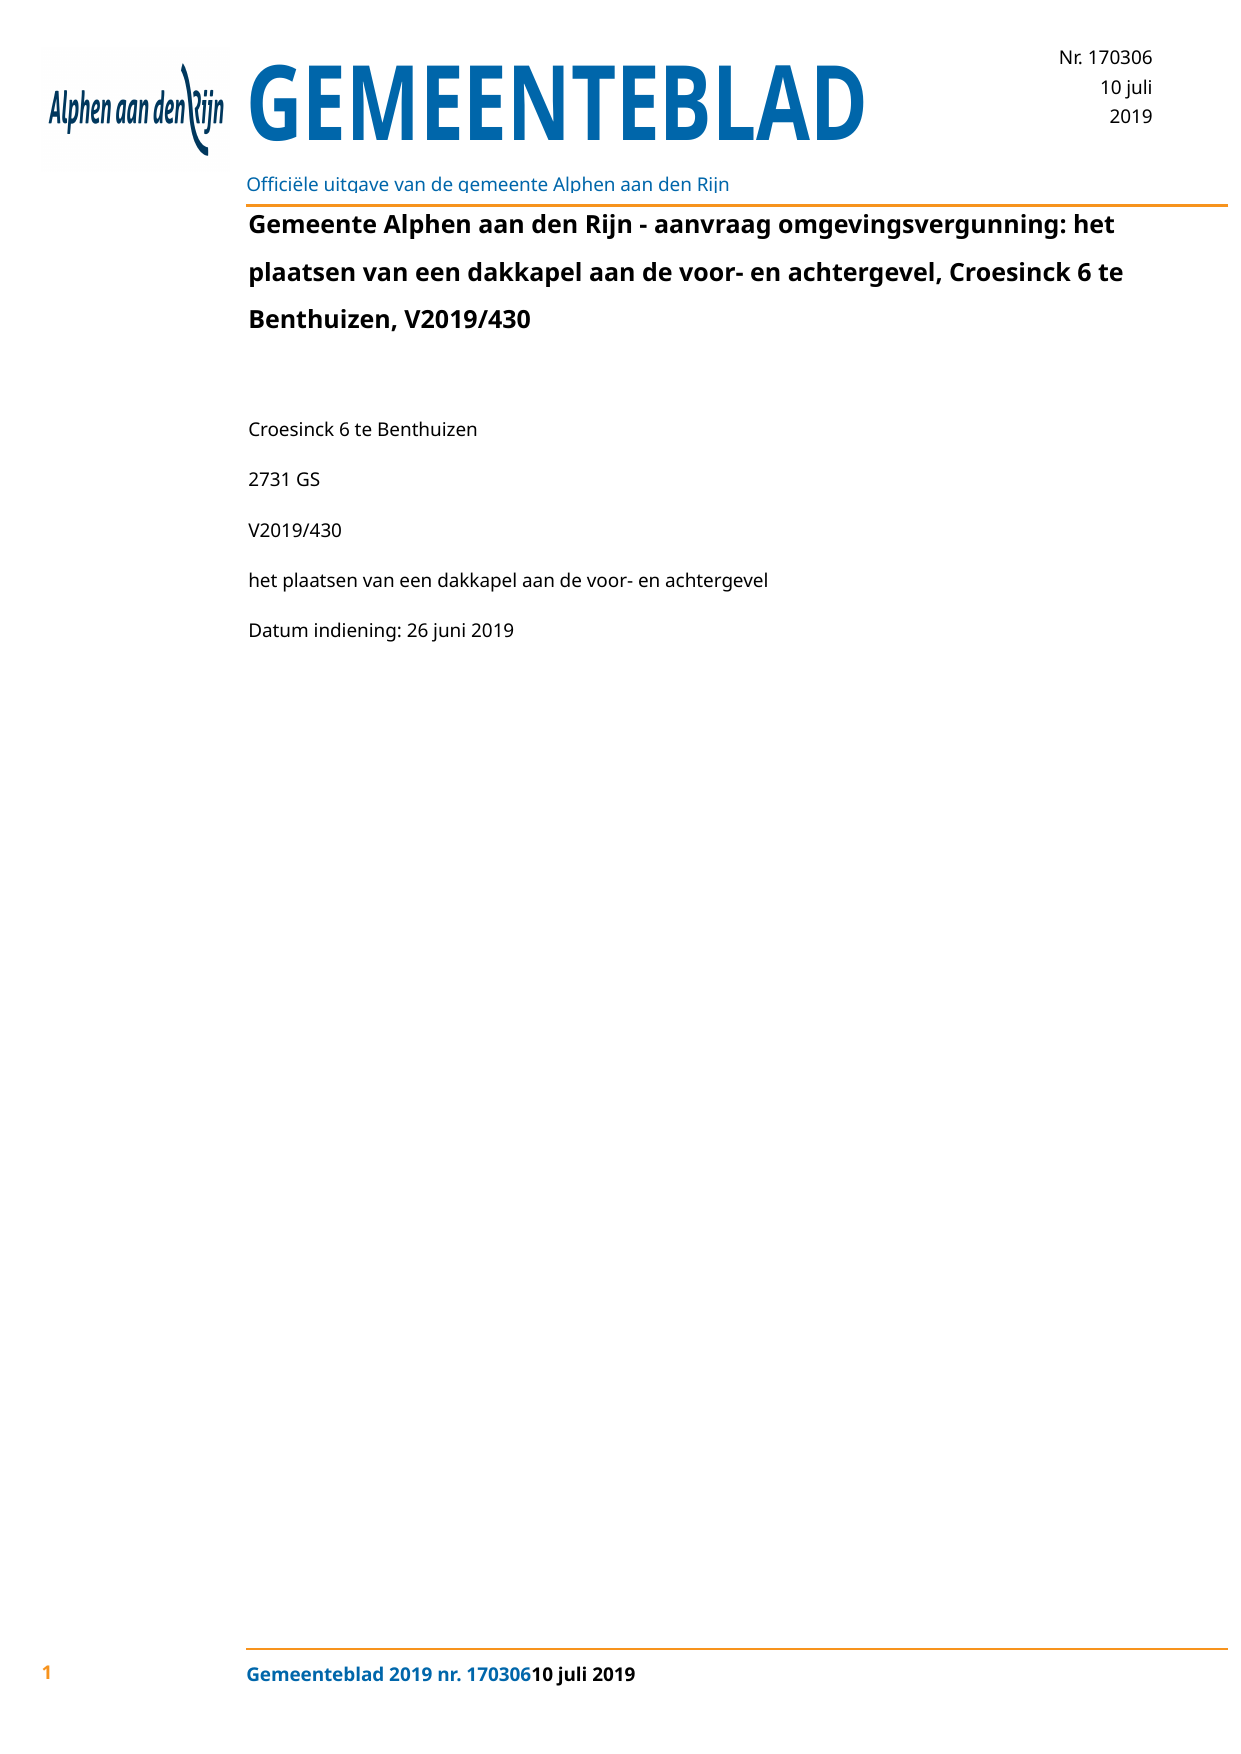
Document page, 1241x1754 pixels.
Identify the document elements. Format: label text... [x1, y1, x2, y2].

picture [41, 47, 231, 172]
text Datum indiening: 26 juni 2019 [248, 618, 1152, 643]
text Croesinck 6 te Benthuizen [248, 416, 1152, 442]
text 2731 GS [248, 466, 1152, 492]
text het plaatsen van een dakkapel aan de voor- en achtergevel [248, 567, 1152, 593]
text Gemeente Alphen aan den Rijn - aanvraag omgevingsvergunning: het plaatsen van een dakkapel aan de voor- en achtergevel, Croesinck 6 te Benthuizen, V2019/430 [248, 207, 1152, 336]
text V2019/430 [248, 517, 1152, 542]
